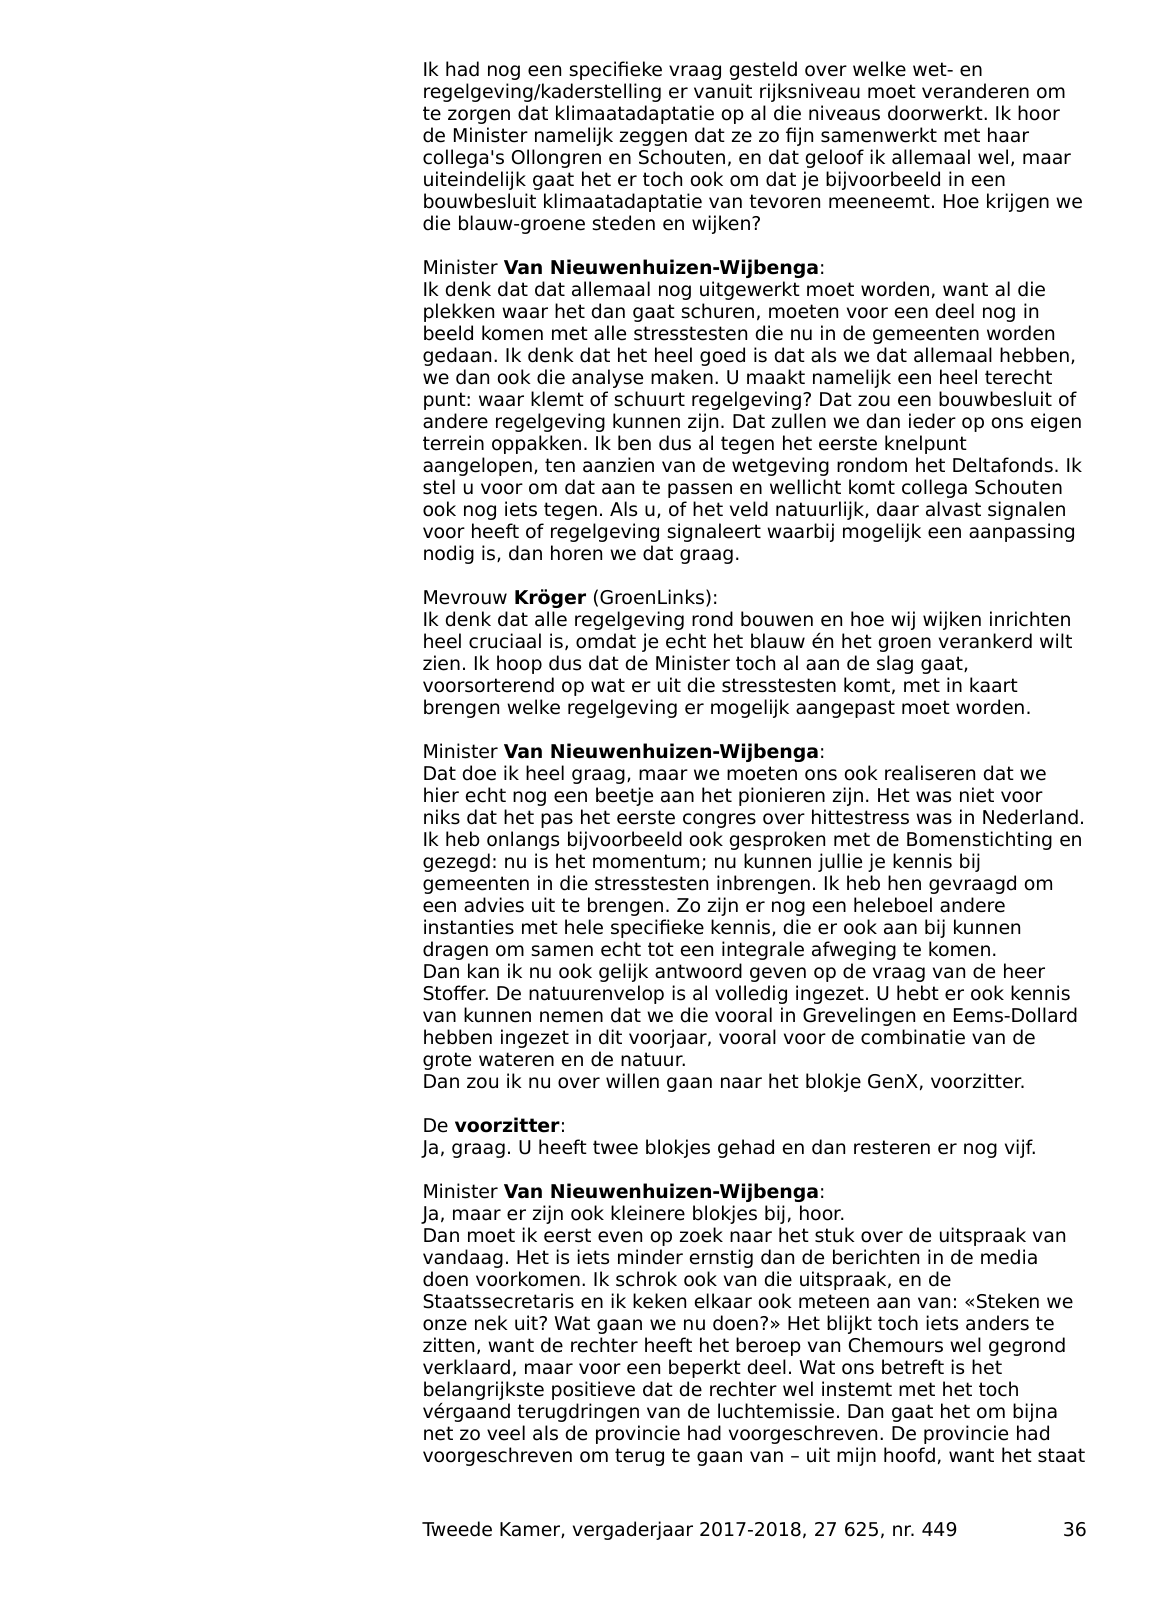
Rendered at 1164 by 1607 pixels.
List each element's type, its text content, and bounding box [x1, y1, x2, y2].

text Minister Van Nieuwenhuizen-Wijbenga: [422, 741, 1087, 763]
text Minister Van Nieuwenhuizen-Wijbenga: [422, 1181, 1087, 1203]
text De voorzitter: [422, 1115, 1087, 1137]
text Dan moet ik eerst even op zoek naar het stuk over de uitspraak van vandaag. Het is iets minder ernstig dan de berichten in de media doen voorkomen. Ik schrok ook van die uitspraak, en de Staatssecretaris en ik keken elkaar ook meteen aan van: «Steken we onze nek uit? Wat gaan we nu doen?» Het blijkt toch iets anders te zitten, want de rechter heeft het beroep van Chemours wel gegrond verklaard, maar voor een beperkt deel. Wat ons betreft is het belangrijkste positieve dat de rechter wel instemt met het toch vérgaand terugdringen van de luchtemissie. Dan gaat het om bijna net zo veel als de provincie had voorgeschreven. De provincie had voorgeschreven om terug te gaan van – uit mijn hoofd, want het staat [422, 1225, 1087, 1467]
text Dan kan ik nu ook gelijk antwoord geven op de vraag van de heer Stoffer. De natuurenvelop is al volledig ingezet. U hebt er ook kennis van kunnen nemen dat we die vooral in Grevelingen en Eems-Dollard hebben ingezet in dit voorjaar, vooral voor de combinatie van de grote wateren en de natuur. [422, 961, 1087, 1071]
text Minister Van Nieuwenhuizen-Wijbenga: [422, 257, 1087, 279]
text Ik had nog een specifieke vraag gesteld over welke wet- en regelgeving/kaderstelling er vanuit rijksniveau moet veranderen om te zorgen dat klimaatadaptatie op al die niveaus doorwerkt. Ik hoor de Minister namelijk zeggen dat ze zo fijn samenwerkt met haar collega's Ollongren en Schouten, en dat geloof ik allemaal wel, maar uiteindelijk gaat het er toch ook om dat je bijvoorbeeld in een bouwbesluit klimaatadaptatie van tevoren meeneemt. Hoe krijgen we die blauw-groene steden en wijken? [422, 59, 1087, 235]
text Dan zou ik nu over willen gaan naar het blokje GenX, voorzitter. [422, 1071, 1087, 1093]
text Dat doe ik heel graag, maar we moeten ons ook realiseren dat we hier echt nog een beetje aan het pionieren zijn. Het was niet voor niks dat het pas het eerste congres over hittestress was in Nederland. Ik heb onlangs bijvoorbeeld ook gesproken met de Bomenstichting en gezegd: nu is het momentum; nu kunnen jullie je kennis bij gemeenten in die stresstesten inbrengen. Ik heb hen gevraagd om een advies uit te brengen. Zo zijn er nog een heleboel andere instanties met hele specifieke kennis, die er ook aan bij kunnen dragen om samen echt tot een integrale afweging te komen. [422, 763, 1087, 961]
text Ja, maar er zijn ook kleinere blokjes bij, hoor. [422, 1203, 1087, 1225]
text Ja, graag. U heeft twee blokjes gehad en dan resteren er nog vijf. [422, 1137, 1087, 1159]
text Mevrouw Kröger (GroenLinks): [422, 587, 1087, 609]
text Ik denk dat dat allemaal nog uitgewerkt moet worden, want al die plekken waar het dan gaat schuren, moeten voor een deel nog in beeld komen met alle stresstesten die nu in de gemeenten worden gedaan. Ik denk dat het heel goed is dat als we dat allemaal hebben, we dan ook die analyse maken. U maakt namelijk een heel terecht punt: waar klemt of schuurt regelgeving? Dat zou een bouwbesluit of andere regelgeving kunnen zijn. Dat zullen we dan ieder op ons eigen terrein oppakken. Ik ben dus al tegen het eerste knelpunt aangelopen, ten aanzien van de wetgeving rondom het Deltafonds. Ik stel u voor om dat aan te passen en wellicht komt collega Schouten ook nog iets tegen. Als u, of het veld natuurlijk, daar alvast signalen voor heeft of regelgeving signaleert waarbij mogelijk een aanpassing nodig is, dan horen we dat graag. [422, 279, 1087, 565]
text Ik denk dat alle regelgeving rond bouwen en hoe wij wijken inrichten heel cruciaal is, omdat je echt het blauw én het groen verankerd wilt zien. Ik hoop dus dat de Minister toch al aan de slag gaat, voorsorterend op wat er uit die stresstesten komt, met in kaart brengen welke regelgeving er mogelijk aangepast moet worden. [422, 609, 1087, 719]
